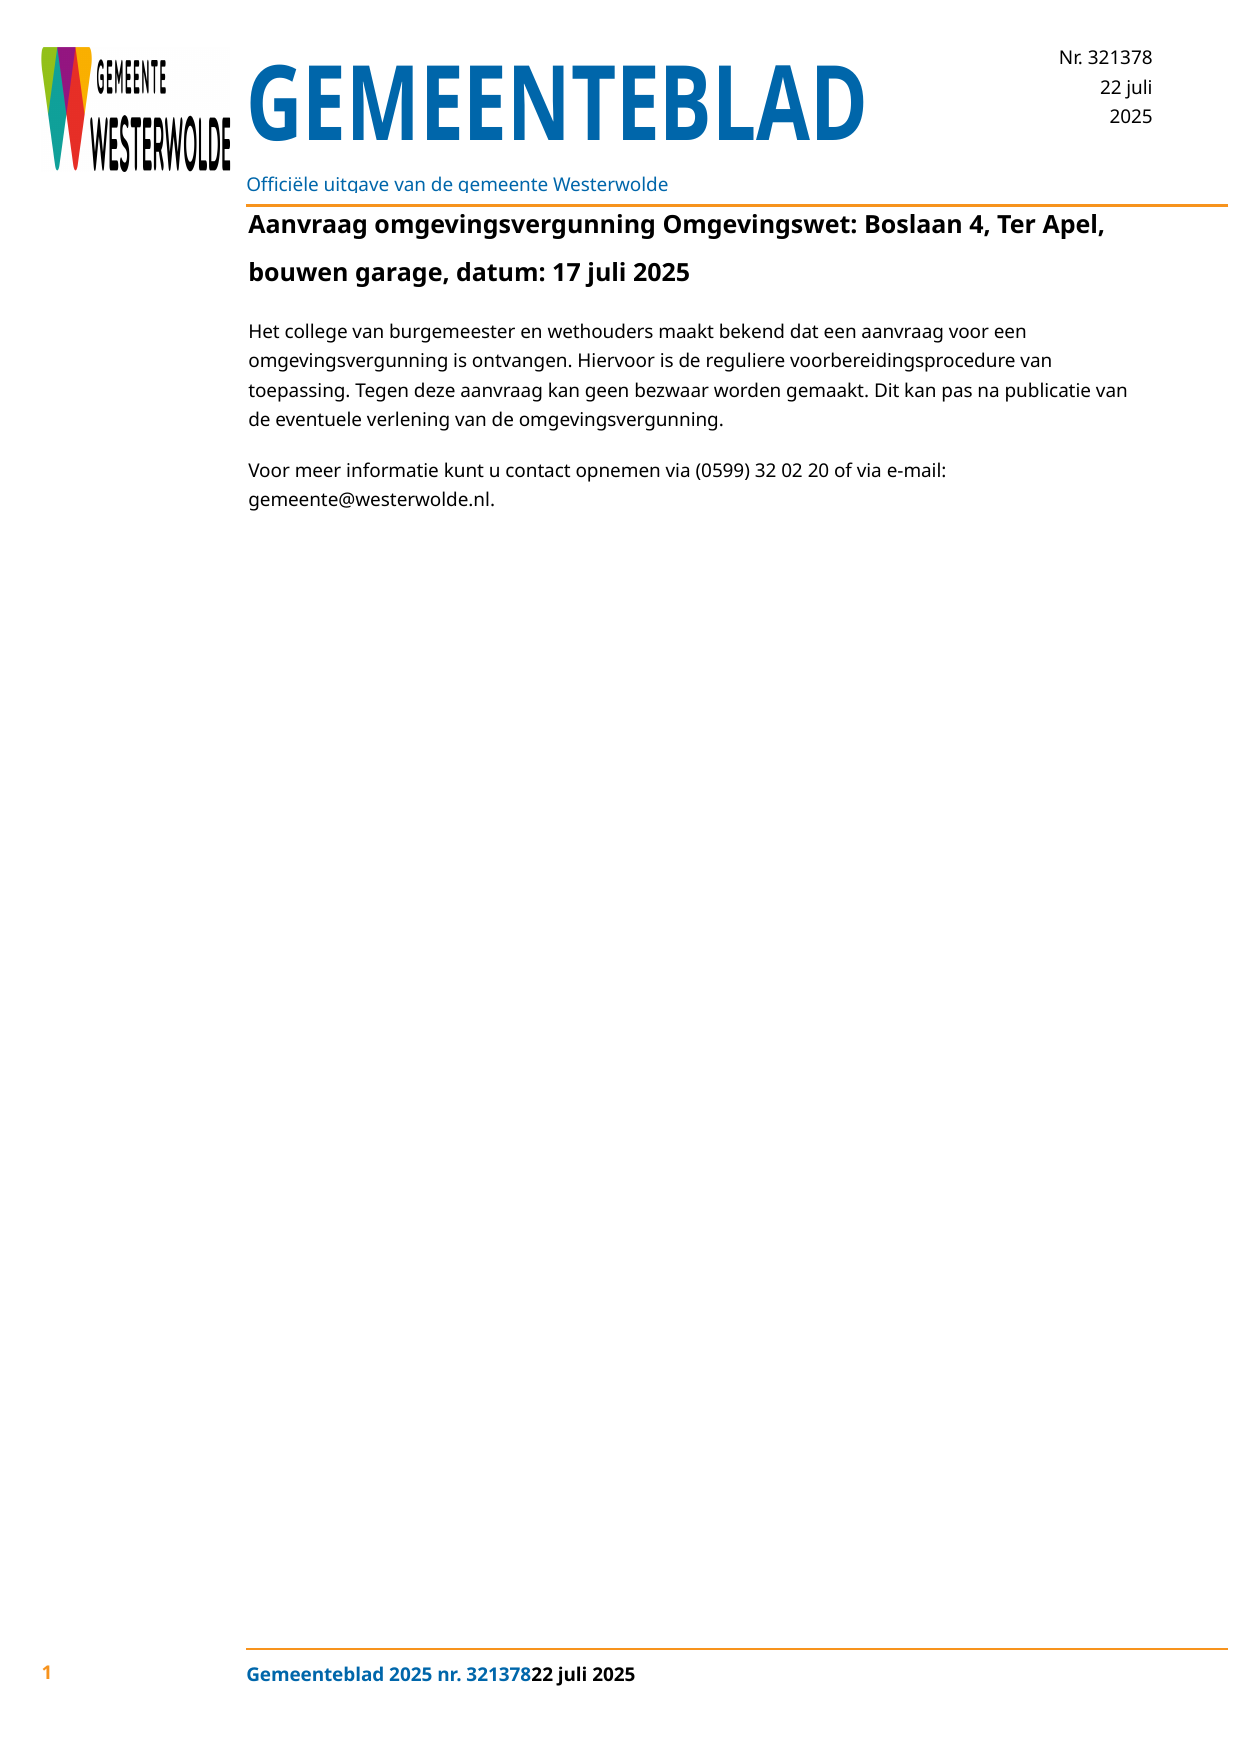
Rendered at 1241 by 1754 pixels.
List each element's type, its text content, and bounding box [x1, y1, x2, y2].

text Voor meer informatie kunt u contact opnemen via (0599) 32 02 20 of via e-mail: gemeente@westerwolde.nl. [248, 457, 1152, 512]
text Het college van burgemeester en wethouders maakt bekend dat een aanvraag voor een omgevingsvergunning is ontvangen. Hiervoor is de reguliere voorbereidingsprocedure van toepassing. Tegen deze aanvraag kan geen bezwaar worden gemaakt. Dit kan pas na publicatie van de eventuele verlening van de omgevingsvergunning. [248, 318, 1152, 432]
picture [41, 47, 231, 172]
text Aanvraag omgevingsvergunning Omgevingswet: Boslaan 4, Ter Apel, bouwen garage, datum: 17 juli 2025 [248, 207, 1152, 288]
